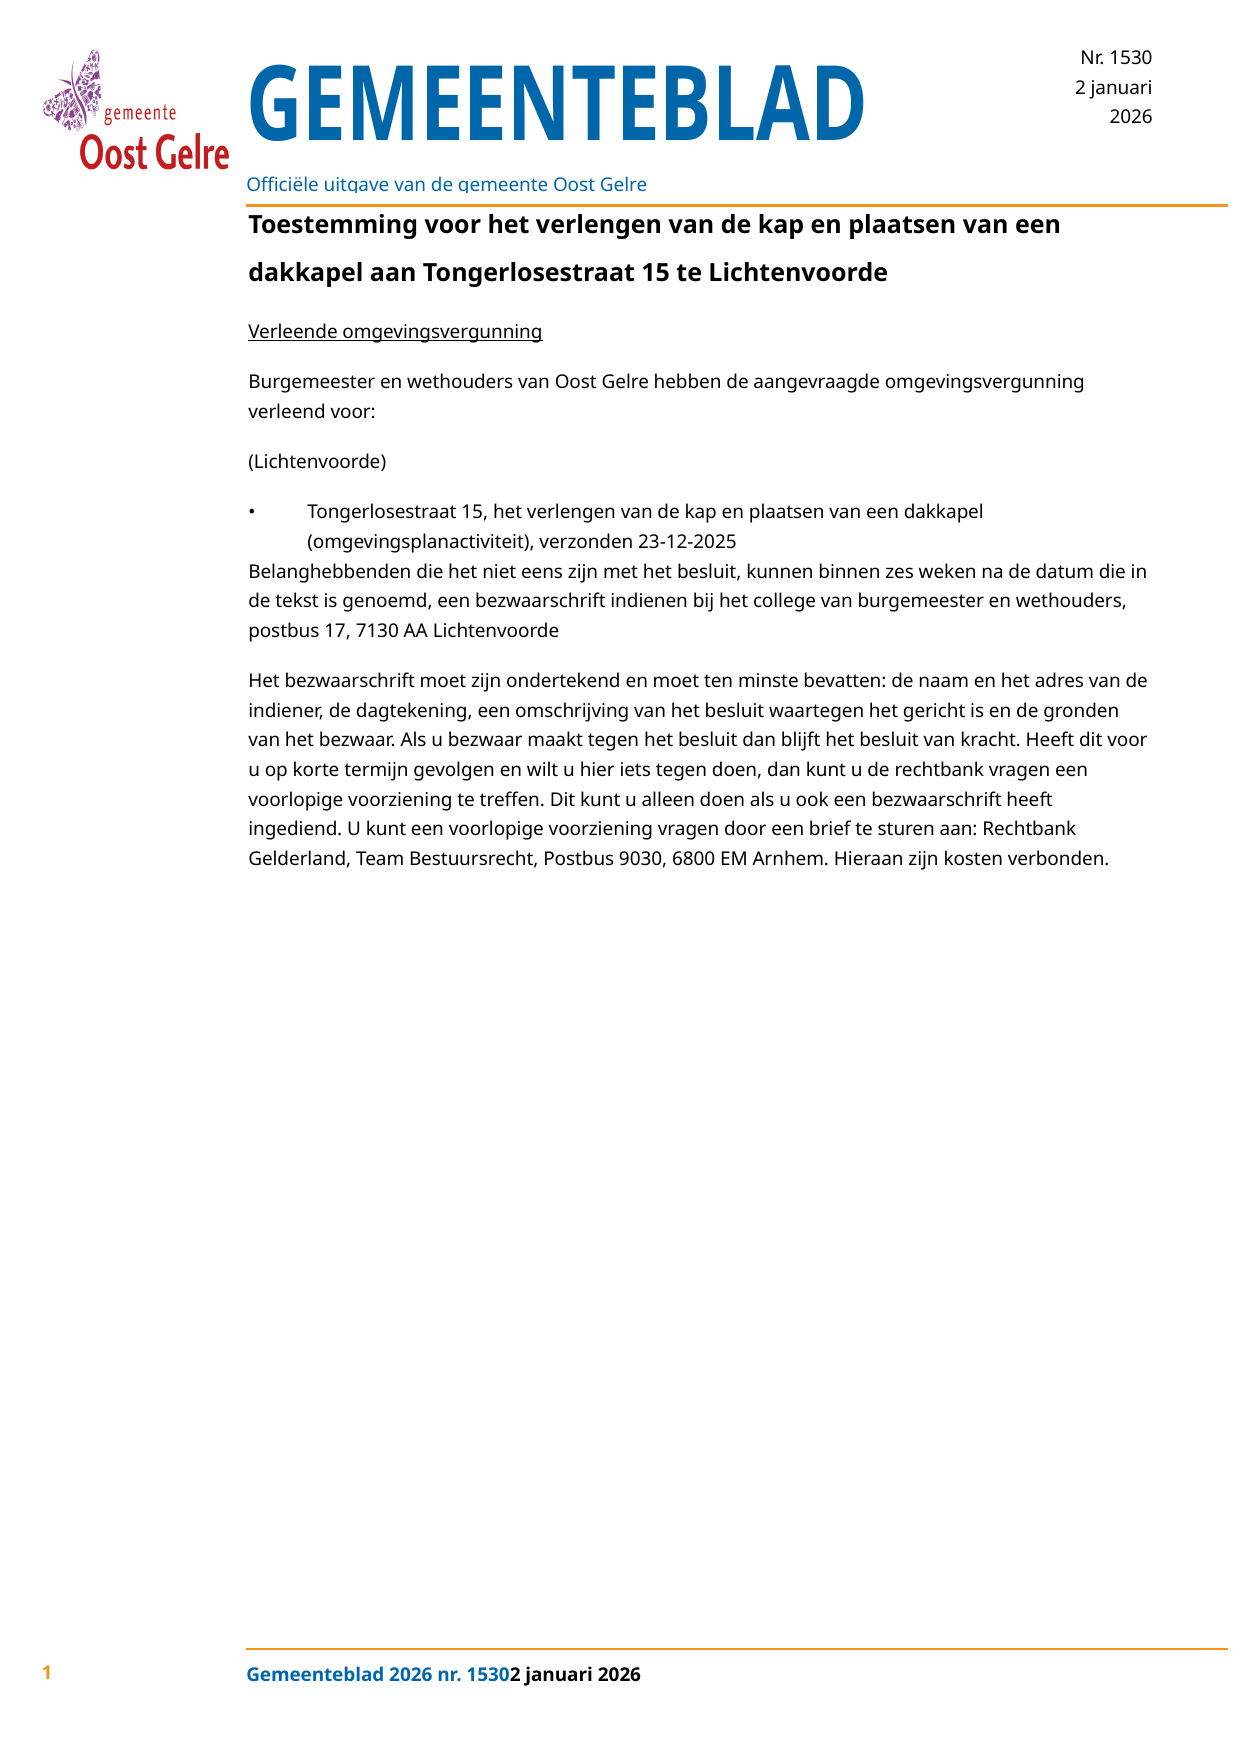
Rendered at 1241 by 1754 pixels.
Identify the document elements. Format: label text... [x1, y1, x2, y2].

text Toestemming voor het verlengen van de kap en plaatsen van een dakkapel aan Tongerlosestraat 15 te Lichtenvoorde [248, 207, 1152, 288]
text Belanghebbenden die het niet eens zijn met het besluit, kunnen binnen zes weken na de datum die in de tekst is genoemd, een bezwaarschrift indienen bij het college van burgemeester en wethouders, postbus 17, 7130 AA Lichtenvoorde [248, 558, 1152, 643]
text Burgemeester en wethouders van Oost Gelre hebben de aangevraagde omgevingsvergunning verleend voor: [248, 368, 1152, 424]
text Het bezwaarschrift moet zijn ondertekend en moet ten minste bevatten: de naam en het adres van de indiener, de dagtekening, een omschrijving van het besluit waartegen het gericht is en de gronden van het bezwaar. Als u bezwaar maakt tegen het besluit dan blijft het besluit van kracht. Heeft dit voor u op korte termijn gevolgen en wilt u hier iets tegen doen, dan kunt u de rechtbank vragen een voorlopige voorziening te treffen. Dit kunt u alleen doen als u ook een bezwaarschrift heeft ingediend. U kunt een voorlopige voorziening vragen door een brief te sturen aan: Rechtbank Gelderland, Team Bestuursrecht, Postbus 9030, 6800 EM Arnhem. Hieraan zijn kosten verbonden. [248, 667, 1152, 871]
text (Lichtenvoorde) [248, 448, 1152, 474]
list Tongerlosestraat 15, het verlengen van de kap en plaatsen van een dakkapel (omgevingsplanactiviteit), verzonden 23-12-2025 [248, 499, 1152, 554]
picture [41, 47, 231, 172]
text Verleende omgevingsvergunning [248, 318, 1152, 344]
